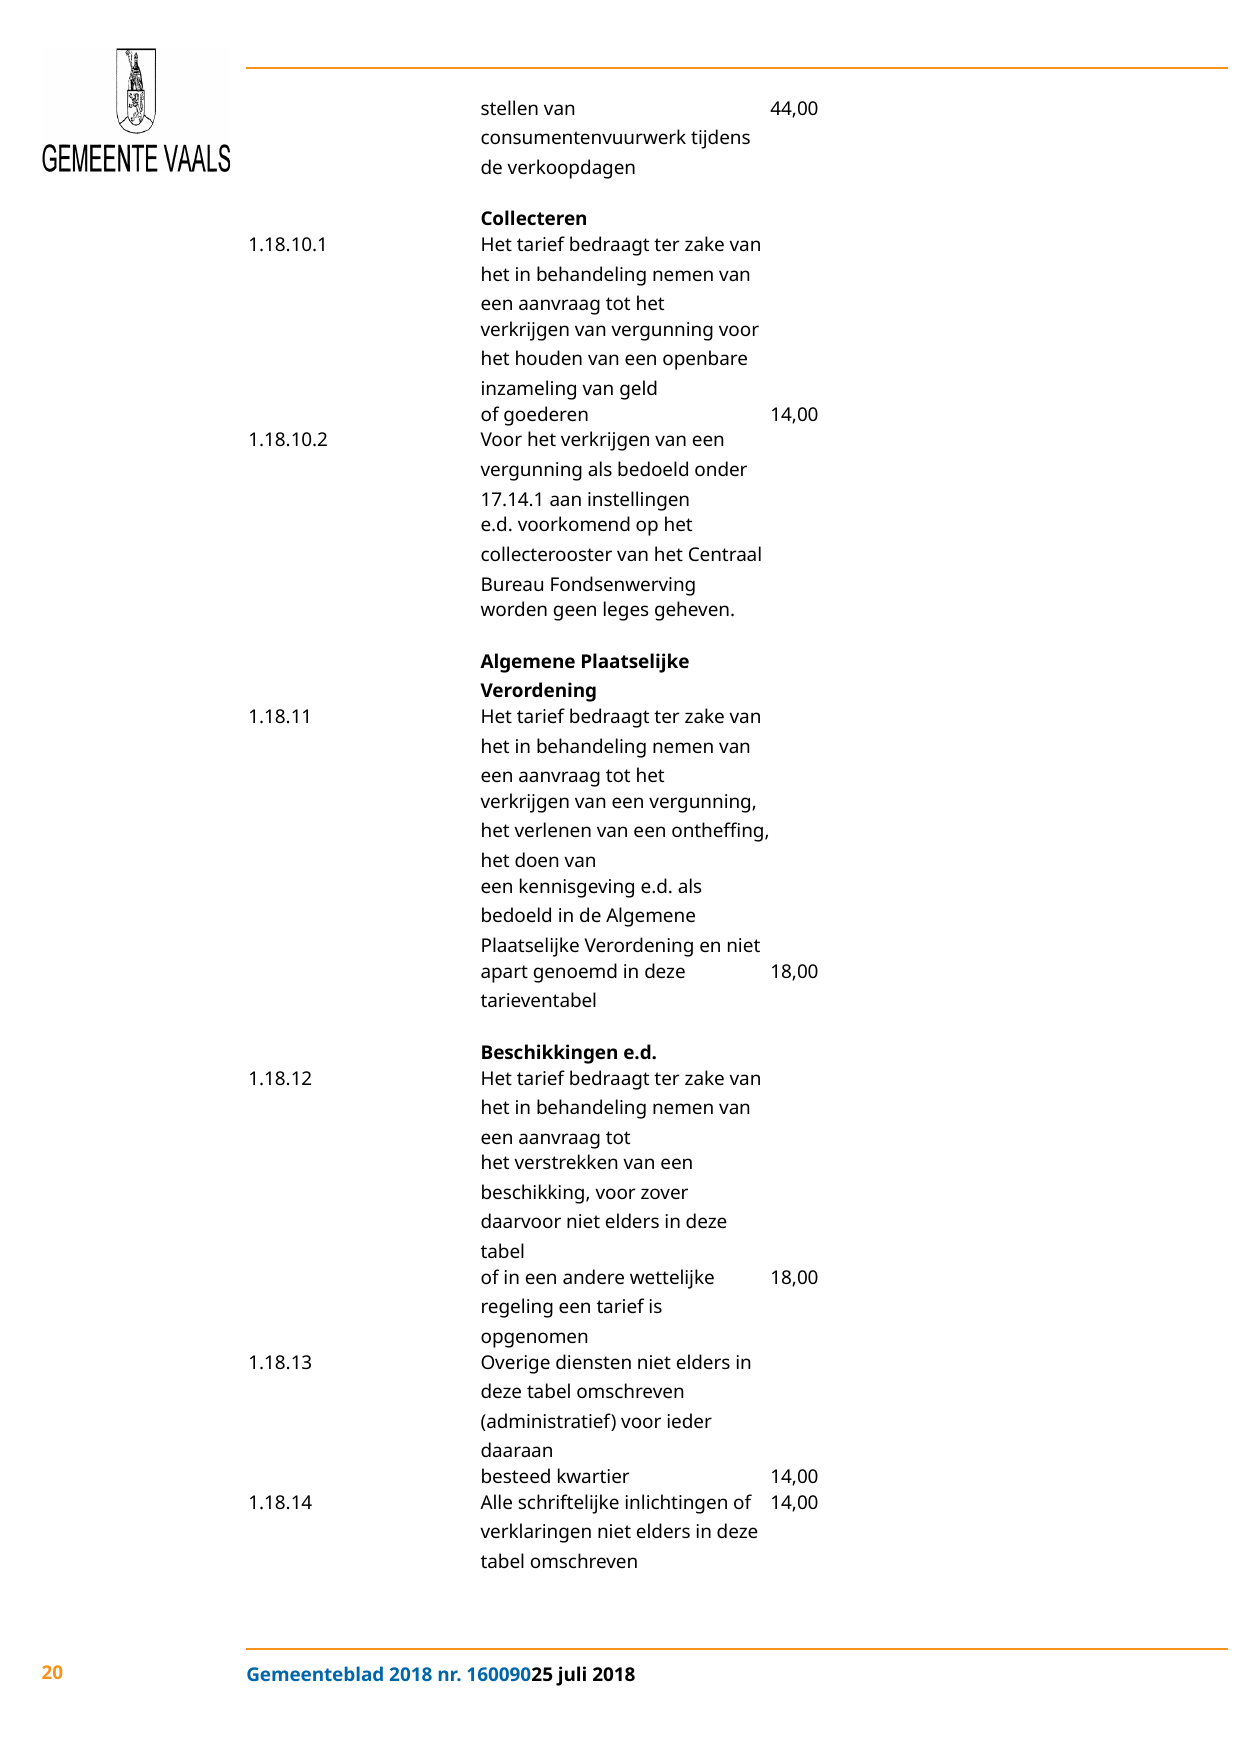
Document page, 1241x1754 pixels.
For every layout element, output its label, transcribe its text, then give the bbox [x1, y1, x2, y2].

table_cell 44,00 [770, 95, 1152, 180]
table_cell [770, 622, 1152, 648]
table_cell of in een andere wettelijke regeling een tarief is opgenomen [480, 1264, 770, 1349]
table_cell 1.18.11 [248, 703, 480, 788]
table_cell Het tarief bedraagt ter zake van het in behandeling nemen van een aanvraag tot het [480, 703, 770, 788]
table_cell Algemene Plaatselijke Verordening [480, 648, 770, 703]
table_cell [770, 648, 1152, 703]
table_cell worden geen leges geheven. [480, 596, 770, 622]
table_cell een kennisgeving e.d. als bedoeld in de Algemene Plaatselijke Verordening en niet [480, 873, 770, 958]
table_cell [770, 1349, 1152, 1463]
table_cell [248, 1013, 480, 1039]
table_cell [248, 1039, 480, 1065]
table_cell Collecteren [480, 205, 770, 231]
table_cell [248, 1150, 480, 1264]
table_cell [770, 596, 1152, 622]
table_cell [480, 622, 770, 648]
table_cell [770, 1150, 1152, 1264]
table_cell 18,00 [770, 1264, 1152, 1349]
table_cell [248, 512, 480, 596]
table_cell verkrijgen van vergunning voor het houden van een openbare inzameling van geld [480, 316, 770, 401]
table_cell [770, 1013, 1152, 1039]
table_cell het verstrekken van een beschikking, voor zover daarvoor niet elders in deze tabel [480, 1150, 770, 1264]
table_cell 1.18.10.2 [248, 427, 480, 512]
table_cell [248, 95, 480, 180]
table_cell [248, 1464, 480, 1489]
table_cell [770, 1065, 1152, 1149]
table_cell 1.18.13 [248, 1349, 480, 1463]
table_cell apart genoemd in deze tarieventabel [480, 958, 770, 1013]
table_cell Het tarief bedraagt ter zake van het in behandeling nemen van een aanvraag tot [480, 1065, 770, 1149]
table_cell [770, 231, 1152, 316]
table_cell [248, 205, 480, 231]
table_cell 18,00 [770, 958, 1152, 1013]
table_cell [248, 648, 480, 703]
table_cell stellen van consumentenvuurwerk tijdens de verkoopdagen [480, 95, 770, 180]
table_cell 14,00 [770, 401, 1152, 427]
table_cell 14,00 [770, 1489, 1152, 1574]
table_cell Het tarief bedraagt ter zake van het in behandeling nemen van een aanvraag tot het [480, 231, 770, 316]
table_cell e.d. voorkomend op het collecterooster van het Centraal Bureau Fondsenwerving [480, 512, 770, 596]
table_cell [248, 958, 480, 1013]
table_cell verkrijgen van een vergunning, het verlenen van een ontheffing, het doen van [480, 788, 770, 873]
table_cell [248, 316, 480, 401]
table_cell 1.18.10.1 [248, 231, 480, 316]
table_cell [770, 1574, 1152, 1600]
table_cell [770, 788, 1152, 873]
table_cell of goederen [480, 401, 770, 427]
table_cell 1.18.14 [248, 1489, 480, 1574]
table_cell [248, 1264, 480, 1349]
table_cell Overige diensten niet elders in deze tabel omschreven (administratief) voor ieder daaraan [480, 1349, 770, 1463]
table_cell [770, 205, 1152, 231]
table_cell [480, 1574, 770, 1600]
table_cell [248, 401, 480, 427]
table_cell besteed kwartier [480, 1464, 770, 1489]
table_cell 1.18.12 [248, 1065, 480, 1149]
table_cell [248, 788, 480, 873]
table_cell 14,00 [770, 1464, 1152, 1489]
table_cell [770, 180, 1152, 205]
table_cell [770, 703, 1152, 788]
table_cell [480, 1013, 770, 1039]
table_cell [770, 316, 1152, 401]
table_cell [770, 1039, 1152, 1065]
table_cell [770, 512, 1152, 596]
table_cell [770, 873, 1152, 958]
table_cell Alle schriftelijke inlichtingen of verklaringen niet elders in deze tabel omschreven [480, 1489, 770, 1574]
table_cell [248, 622, 480, 648]
picture [41, 47, 231, 172]
table_cell [480, 180, 770, 205]
table_cell [770, 427, 1152, 512]
table_cell Voor het verkrijgen van een vergunning als bedoeld onder 17.14.1 aan instellingen [480, 427, 770, 512]
table_cell [248, 873, 480, 958]
table_cell Beschikkingen e.d. [480, 1039, 770, 1065]
table_cell [248, 1574, 480, 1600]
table_cell [248, 180, 480, 205]
table_cell [248, 596, 480, 622]
